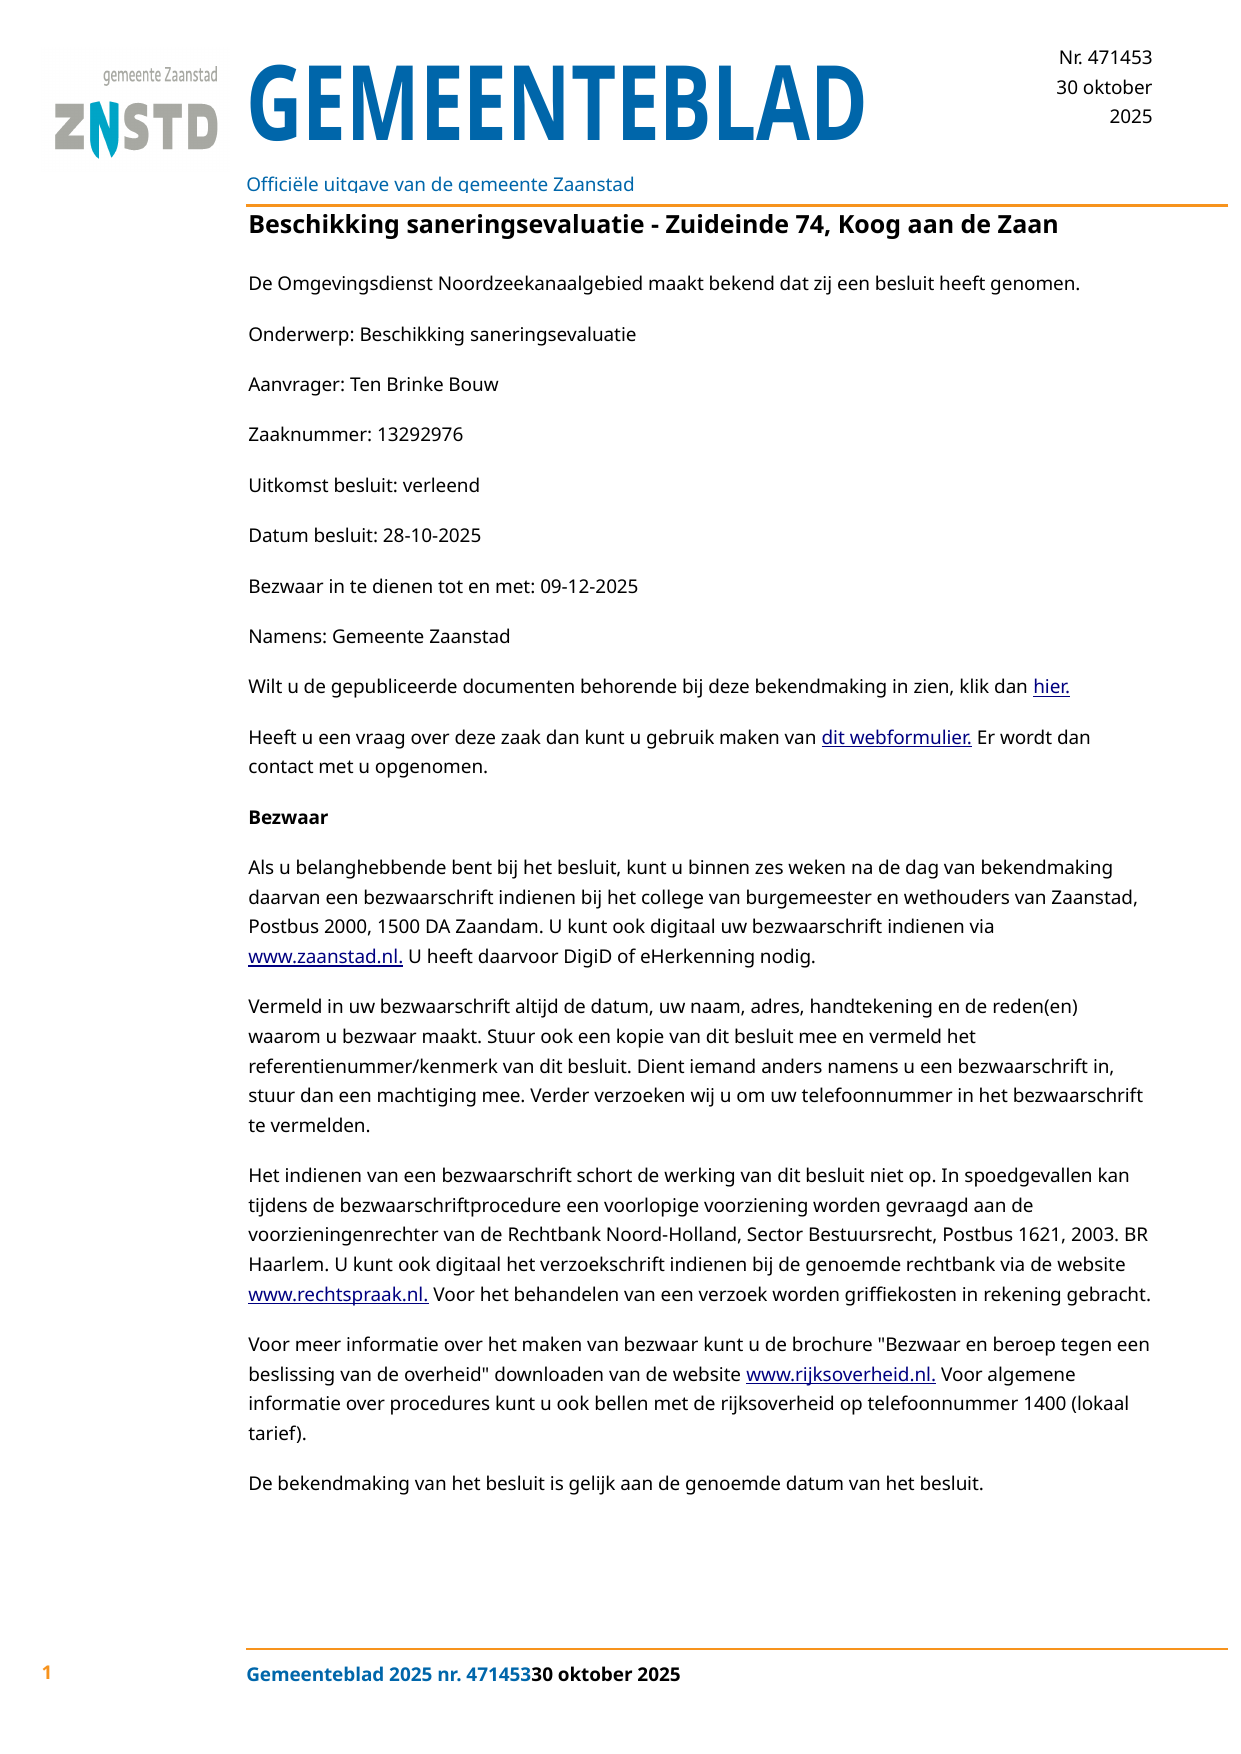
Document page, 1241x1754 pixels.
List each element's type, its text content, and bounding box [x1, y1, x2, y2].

text Namens: Gemeente Zaanstad [248, 623, 1152, 649]
text Voor meer informatie over het maken van bezwaar kunt u de brochure "Bezwaar en beroep tegen een beslissing van de overheid" downloaden van de website www.rijksoverheid.nl. Voor algemene informatie over procedures kunt u ook bellen met de rijksoverheid op telefoonnummer 1400 (lokaal tarief). [248, 1331, 1152, 1446]
text Het indienen van een bezwaarschrift schort de werking van dit besluit niet op. In spoedgevallen kan tijdens de bezwaarschriftprocedure een voorlopige voorziening worden gevraagd aan de voorzieningenrechter van de Rechtbank Noord-Holland, Sector Bestuursrecht, Postbus 1621, 2003. BR Haarlem. U kunt ook digitaal het verzoekschrift indienen bij de genoemde rechtbank via de website www.rechtspraak.nl. Voor het behandelen van een verzoek worden griffiekosten in rekening gebracht. [248, 1162, 1152, 1306]
text Aanvrager: Ten Brinke Bouw [248, 371, 1152, 397]
text Uitkomst besluit: verleend [248, 472, 1152, 498]
text Onderwerp: Beschikking saneringsevaluatie [248, 321, 1152, 346]
picture [41, 47, 231, 172]
text Vermeld in uw bezwaarschrift altijd de datum, uw naam, adres, handtekening en de reden(en) waarom u bezwaar maakt. Stuur ook een kopie van dit besluit mee en vermeld het referentienummer/kenmerk van dit besluit. Dient iemand anders namens u een bezwaarschrift in, stuur dan een machtiging mee. Verder verzoeken wij u om uw telefoonnummer in het bezwaarschrift te vermelden. [248, 994, 1152, 1138]
text Datum besluit: 28-10-2025 [248, 522, 1152, 548]
text Bezwaar [248, 804, 1152, 830]
text De bekendmaking van het besluit is gelijk aan de genoemde datum van het besluit. [248, 1470, 1152, 1496]
text Zaaknummer: 13292976 [248, 422, 1152, 447]
text Wilt u de gepubliceerde documenten behorende bij deze bekendmaking in zien, klik dan hier. [248, 674, 1152, 699]
text De Omgevingsdienst Noordzeekanaalgebied maakt bekend dat zij een besluit heeft genomen. [248, 270, 1152, 296]
text Bezwaar in te dienen tot en met: 09-12-2025 [248, 573, 1152, 598]
text Als u belanghebbende bent bij het besluit, kunt u binnen zes weken na de dag van bekendmaking daarvan een bezwaarschrift indienen bij het college van burgemeester en wethouders van Zaanstad, Postbus 2000, 1500 DA Zaandam. U kunt ook digitaal uw bezwaarschrift indienen via www.zaanstad.nl. U heeft daarvoor DigiD of eHerkenning nodig. [248, 854, 1152, 969]
text Heeft u een vraag over deze zaak dan kunt u gebruik maken van dit webformulier. Er wordt dan contact met u opgenomen. [248, 724, 1152, 779]
text Beschikking saneringsevaluatie - Zuideinde 74, Koog aan de Zaan [248, 207, 1152, 241]
